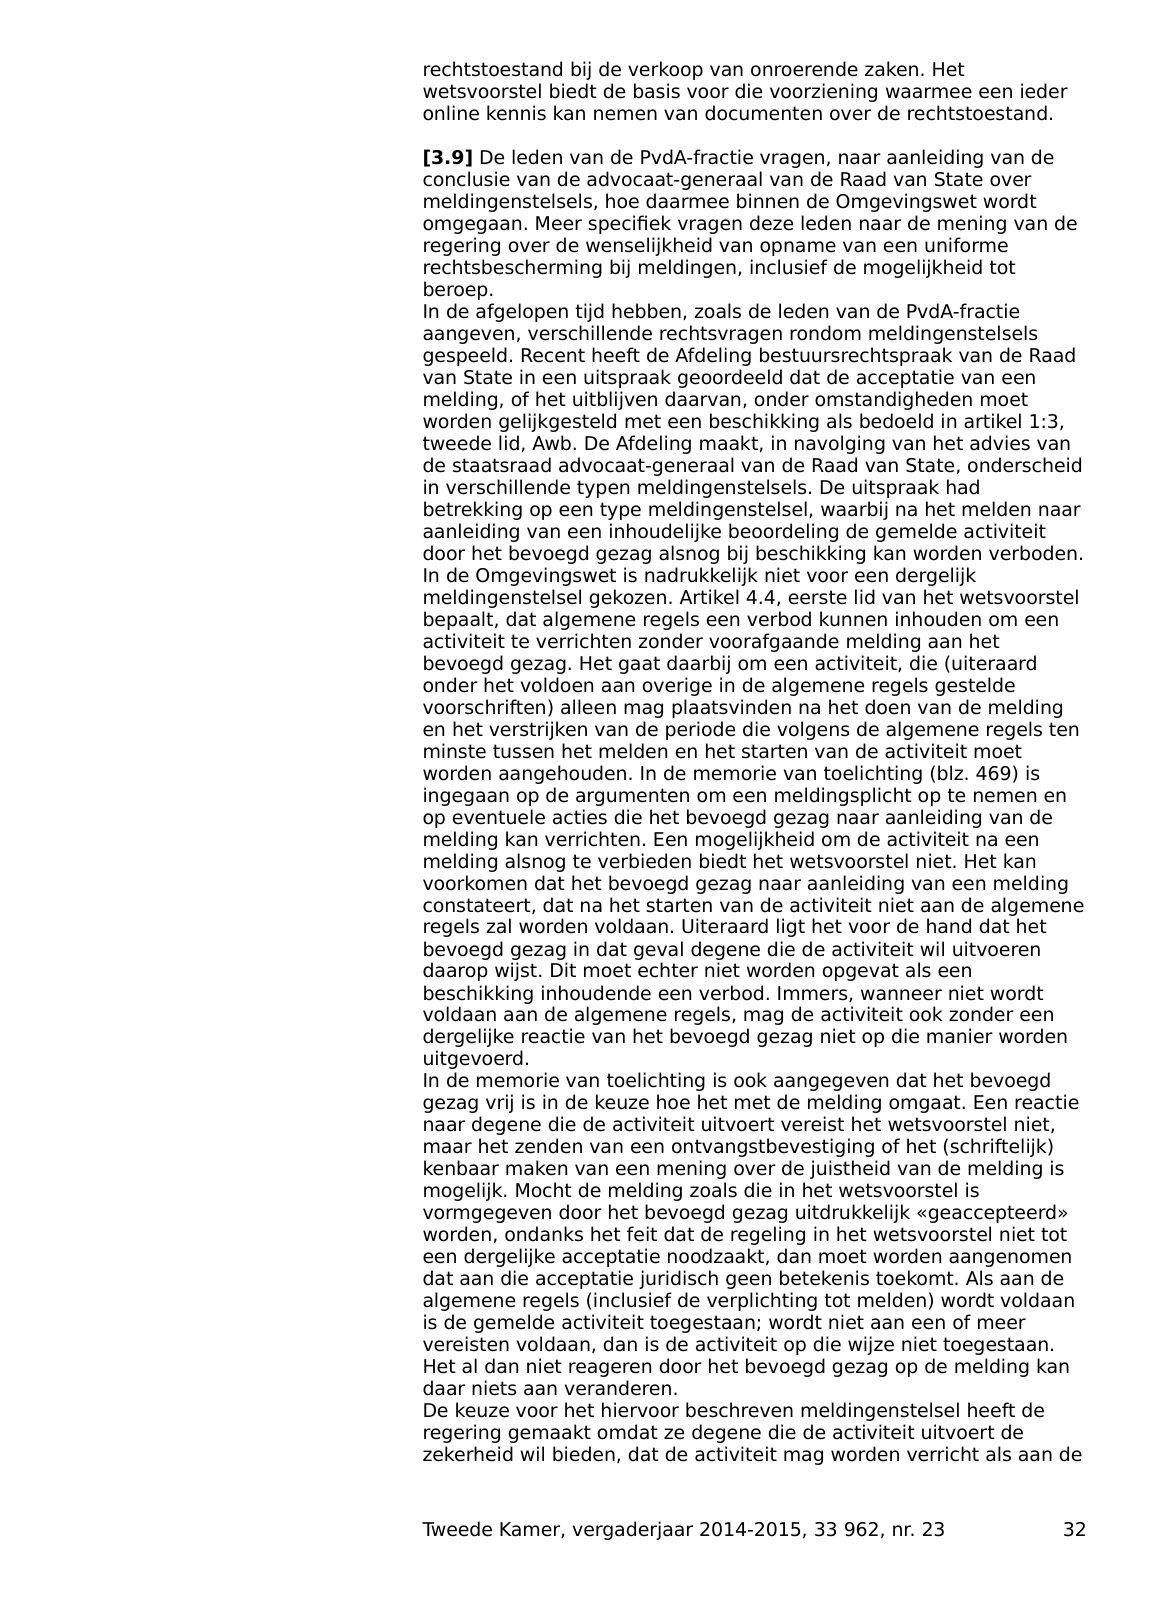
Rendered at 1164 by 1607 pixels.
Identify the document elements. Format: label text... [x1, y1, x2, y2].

text De keuze voor het hiervoor beschreven meldingenstelsel heeft de regering gemaakt omdat ze degene die de activiteit uitvoert de zekerheid wil bieden, dat de activiteit mag worden verricht als aan de [422, 1400, 1087, 1466]
text rechtstoestand bij de verkoop van onroerende zaken. Het wetsvoorstel biedt de basis voor die voorziening waarmee een ieder online kennis kan nemen van documenten over de rechtstoestand. [422, 59, 1087, 125]
text In de memorie van toelichting is ook aangegeven dat het bevoegd gezag vrij is in de keuze hoe het met de melding omgaat. Een reactie naar degene die de activiteit uitvoert vereist het wetsvoorstel niet, maar het zenden van een ontvangstbevestiging of het (schriftelijk) kenbaar maken van een mening over de juistheid van de melding is mogelijk. Mocht de melding zoals die in het wetsvoorstel is vormgegeven door het bevoegd gezag uitdrukkelijk «geaccepteerd» worden, ondanks het feit dat de regeling in het wetsvoorstel niet tot een dergelijke acceptatie noodzaakt, dan moet worden aangenomen dat aan die acceptatie juridisch geen betekenis toekomt. Als aan de algemene regels (inclusief de verplichting tot melden) wordt voldaan is de gemelde activiteit toegestaan; wordt niet aan een of meer vereisten voldaan, dan is de activiteit op die wijze niet toegestaan. Het al dan niet reageren door het bevoegd gezag op de melding kan daar niets aan veranderen. [422, 1070, 1087, 1400]
text In de afgelopen tijd hebben, zoals de leden van de PvdA-fractie aangeven, verschillende rechtsvragen rondom meldingenstelsels gespeeld. Recent heeft de Afdeling bestuursrechtspraak van de Raad van State in een uitspraak geoordeeld dat de acceptatie van een melding, of het uitblijven daarvan, onder omstandigheden moet worden gelijkgesteld met een beschikking als bedoeld in artikel 1:3, tweede lid, Awb. De Afdeling maakt, in navolging van het advies van de staatsraad advocaat-generaal van de Raad van State, onderscheid in verschillende typen meldingenstelsels. De uitspraak had betrekking op een type meldingenstelsel, waarbij na het melden naar aanleiding van een inhoudelijke beoordeling de gemelde activiteit door het bevoegd gezag alsnog bij beschikking kan worden verboden. [422, 301, 1087, 565]
text In de Omgevingswet is nadrukkelijk niet voor een dergelijk meldingenstelsel gekozen. Artikel 4.4, eerste lid van het wetsvoorstel bepaalt, dat algemene regels een verbod kunnen inhouden om een activiteit te verrichten zonder voorafgaande melding aan het bevoegd gezag. Het gaat daarbij om een activiteit, die (uiteraard onder het voldoen aan overige in de algemene regels gestelde voorschriften) alleen mag plaatsvinden na het doen van de melding en het verstrijken van de periode die volgens de algemene regels ten minste tussen het melden en het starten van de activiteit moet worden aangehouden. In de memorie van toelichting (blz. 469) is ingegaan op de argumenten om een meldingsplicht op te nemen en op eventuele acties die het bevoegd gezag naar aanleiding van de melding kan verrichten. Een mogelijkheid om de activiteit na een melding alsnog te verbieden biedt het wetsvoorstel niet. Het kan voorkomen dat het bevoegd gezag naar aanleiding van een melding constateert, dat na het starten van de activiteit niet aan de algemene regels zal worden voldaan. Uiteraard ligt het voor de hand dat het bevoegd gezag in dat geval degene die de activiteit wil uitvoeren daarop wijst. Dit moet echter niet worden opgevat als een beschikking inhoudende een verbod. Immers, wanneer niet wordt voldaan aan de algemene regels, mag de activiteit ook zonder een dergelijke reactie van het bevoegd gezag niet op die manier worden uitgevoerd. [422, 565, 1087, 1070]
text [3.9] De leden van de PvdA-fractie vragen, naar aanleiding van de conclusie van de advocaat-generaal van de Raad van State over meldingenstelsels, hoe daarmee binnen de Omgevingswet wordt omgegaan. Meer specifiek vragen deze leden naar de mening van de regering over de wenselijkheid van opname van een uniforme rechtsbescherming bij meldingen, inclusief de mogelijkheid tot beroep. [422, 147, 1087, 301]
